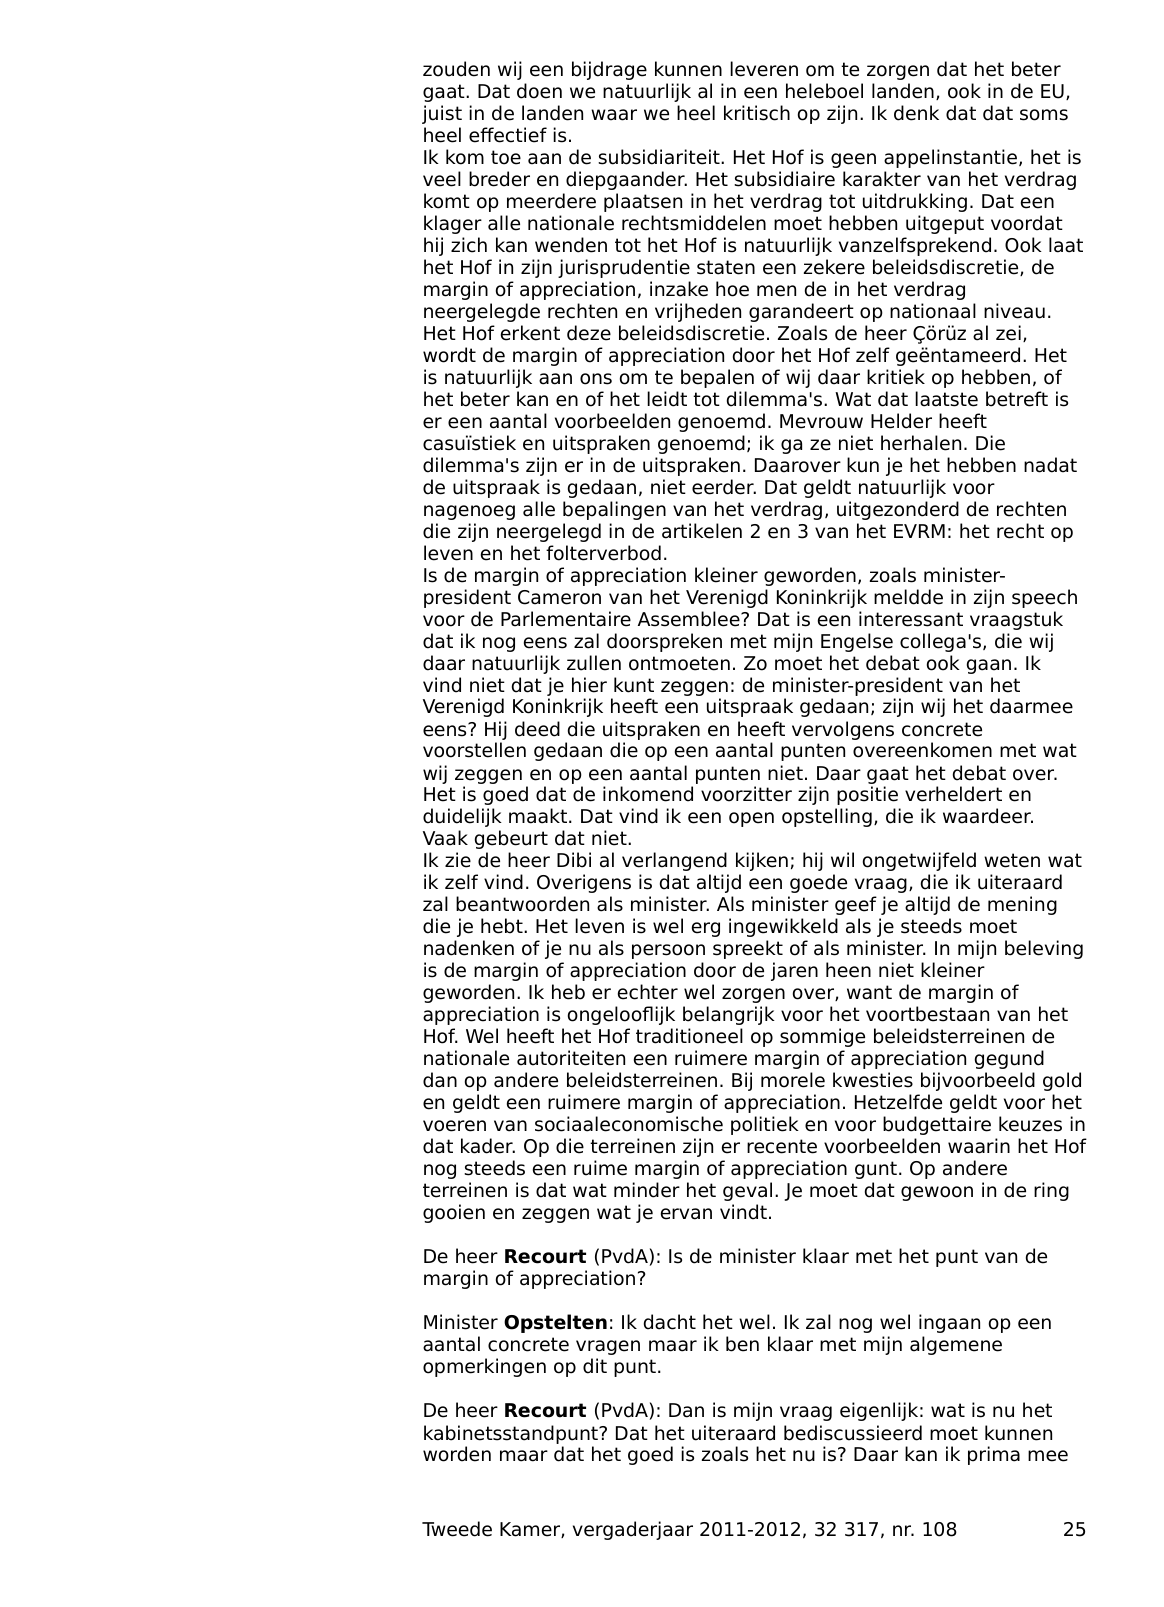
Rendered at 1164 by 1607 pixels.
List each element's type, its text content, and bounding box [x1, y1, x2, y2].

text Ik kom toe aan de subsidiariteit. Het Hof is geen appelinstantie, het is veel breder en diepgaander. Het subsidiaire karakter van het verdrag komt op meerdere plaatsen in het verdrag tot uitdrukking. Dat een klager alle nationale rechtsmiddelen moet hebben uitgeput voordat hij zich kan wenden tot het Hof is natuurlijk vanzelfsprekend. Ook laat het Hof in zijn jurisprudentie staten een zekere beleidsdiscretie, de margin of appreciation, inzake hoe men de in het verdrag neergelegde rechten en vrijheden garandeert op nationaal niveau. Het Hof erkent deze beleidsdiscretie. Zoals de heer Çörüz al zei, wordt de margin of appreciation door het Hof zelf geëntameerd. Het is natuurlijk aan ons om te bepalen of wij daar kritiek op hebben, of het beter kan en of het leidt tot dilemma's. Wat dat laatste betreft is er een aantal voorbeelden genoemd. Mevrouw Helder heeft casuïstiek en uitspraken genoemd; ik ga ze niet herhalen. Die dilemma's zijn er in de uitspraken. Daarover kun je het hebben nadat de uitspraak is gedaan, niet eerder. Dat geldt natuurlijk voor nagenoeg alle bepalingen van het verdrag, uitgezonderd de rechten die zijn neergelegd in de artikelen 2 en 3 van het EVRM: het recht op leven en het folterverbod. [422, 147, 1087, 564]
text Minister Opstelten: Ik dacht het wel. Ik zal nog wel ingaan op een aantal concrete vragen maar ik ben klaar met mijn algemene opmerkingen op dit punt. [422, 1312, 1087, 1378]
text De heer Recourt (PvdA): Is de minister klaar met het punt van de margin of appreciation? [422, 1246, 1087, 1290]
text zouden wij een bijdrage kunnen leveren om te zorgen dat het beter gaat. Dat doen we natuurlijk al in een heleboel landen, ook in de EU, juist in de landen waar we heel kritisch op zijn. Ik denk dat dat soms heel effectief is. [422, 59, 1087, 147]
text De heer Recourt (PvdA): Dan is mijn vraag eigenlijk: wat is nu het kabinetsstandpunt? Dat het uiteraard bediscussieerd moet kunnen worden maar dat het goed is zoals het nu is? Daar kan ik prima mee [422, 1400, 1087, 1466]
text Ik zie de heer Dibi al verlangend kijken; hij wil ongetwijfeld weten wat ik zelf vind. Overigens is dat altijd een goede vraag, die ik uiteraard zal beantwoorden als minister. Als minister geef je altijd de mening die je hebt. Het leven is wel erg ingewikkeld als je steeds moet nadenken of je nu als persoon spreekt of als minister. In mijn beleving is de margin of appreciation door de jaren heen niet kleiner geworden. Ik heb er echter wel zorgen over, want de margin of appreciation is ongelooflijk belangrijk voor het voortbestaan van het Hof. Wel heeft het Hof traditioneel op sommige beleidsterreinen de nationale autoriteiten een ruimere margin of appreciation gegund dan op andere beleidsterreinen. Bij morele kwesties bijvoorbeeld gold en geldt een ruimere margin of appreciation. Hetzelfde geldt voor het voeren van sociaaleconomische politiek en voor budgettaire keuzes in dat kader. Op die terreinen zijn er recente voorbeelden waarin het Hof nog steeds een ruime margin of appreciation gunt. Op andere terreinen is dat wat minder het geval. Je moet dat gewoon in de ring gooien en zeggen wat je ervan vindt. [422, 850, 1087, 1224]
text Is de margin of appreciation kleiner geworden, zoals minister-president Cameron van het Verenigd Koninkrijk meldde in zijn speech voor de Parlementaire Assemblee? Dat is een interessant vraagstuk dat ik nog eens zal doorspreken met mijn Engelse collega's, die wij daar natuurlijk zullen ontmoeten. Zo moet het debat ook gaan. Ik vind niet dat je hier kunt zeggen: de minister-president van het Verenigd Koninkrijk heeft een uitspraak gedaan; zijn wij het daarmee eens? Hij deed die uitspraken en heeft vervolgens concrete voorstellen gedaan die op een aantal punten overeenkomen met wat wij zeggen en op een aantal punten niet. Daar gaat het debat over. Het is goed dat de inkomend voorzitter zijn positie verheldert en duidelijk maakt. Dat vind ik een open opstelling, die ik waardeer. Vaak gebeurt dat niet. [422, 564, 1087, 850]
